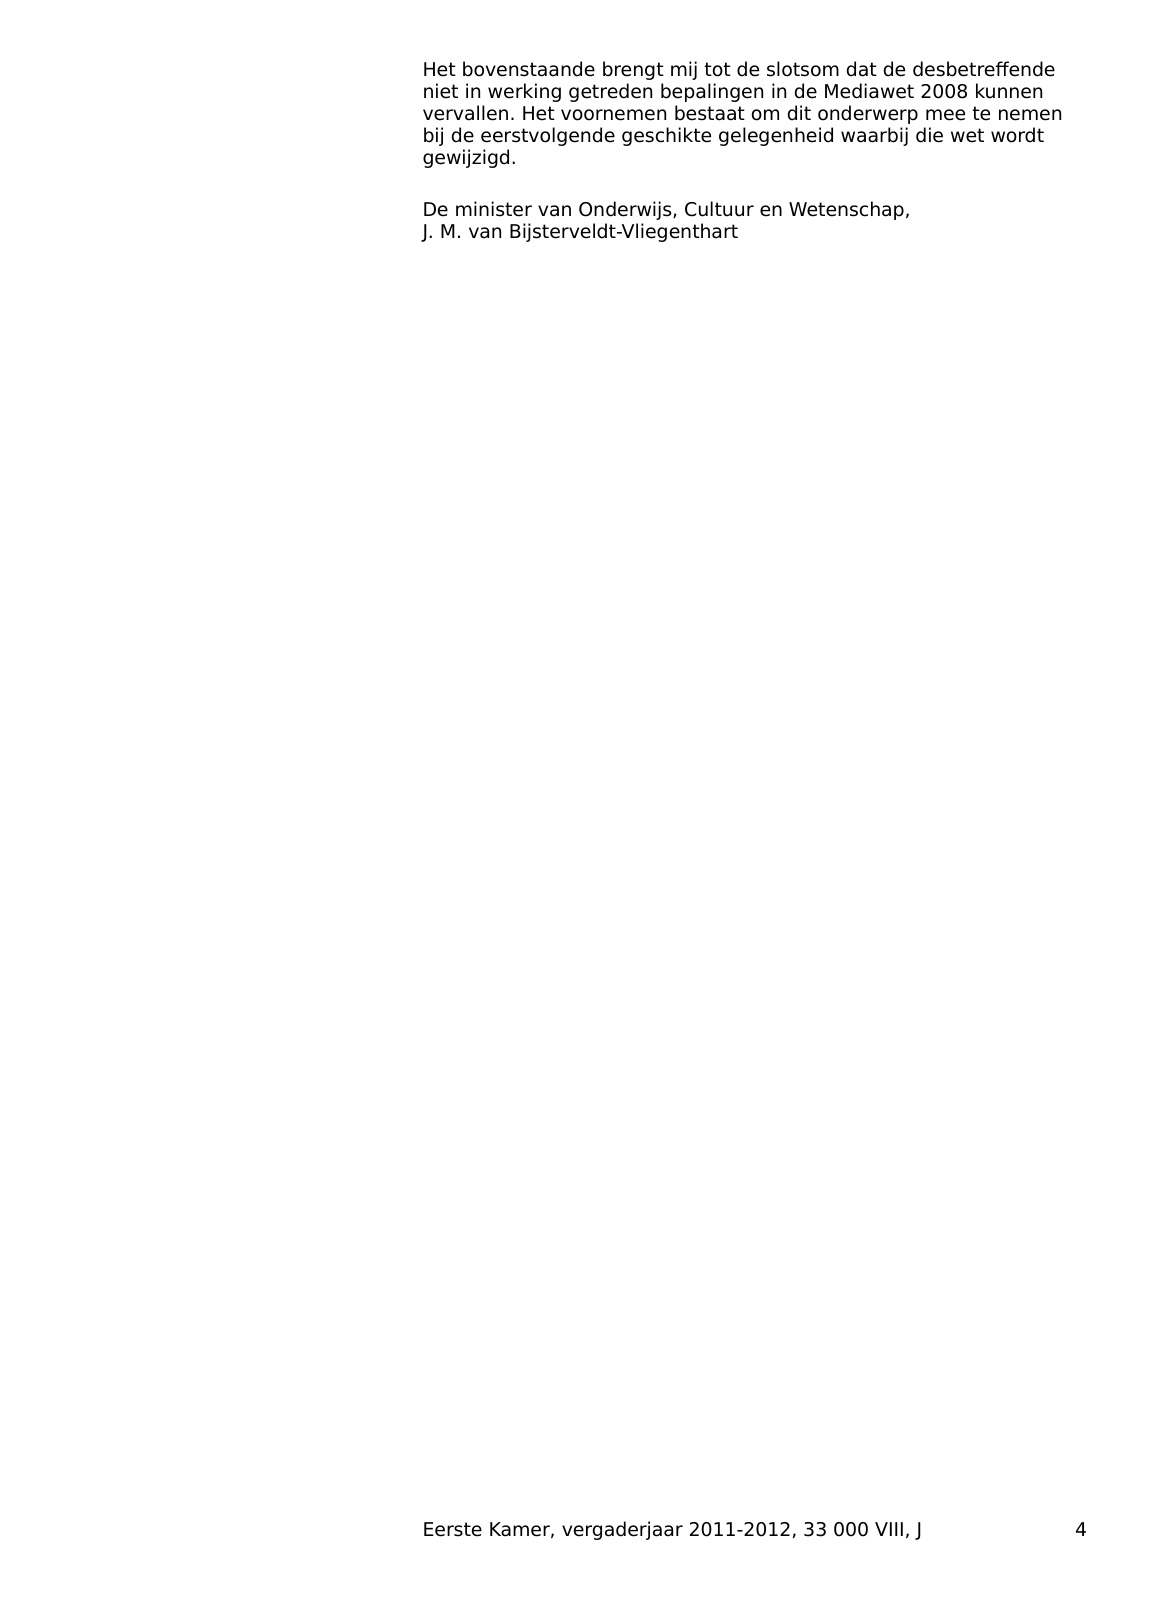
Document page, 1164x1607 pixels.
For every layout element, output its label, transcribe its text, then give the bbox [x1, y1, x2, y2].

text De minister van Onderwijs, Cultuur en Wetenschap, J. M. van Bijsterveldt-Vliegenthart [422, 199, 1087, 243]
text Het bovenstaande brengt mij tot de slotsom dat de desbetreffende niet in werking getreden bepalingen in de Mediawet 2008 kunnen vervallen. Het voornemen bestaat om dit onderwerp mee te nemen bij de eerstvolgende geschikte gelegenheid waarbij die wet wordt gewijzigd. [422, 59, 1087, 169]
